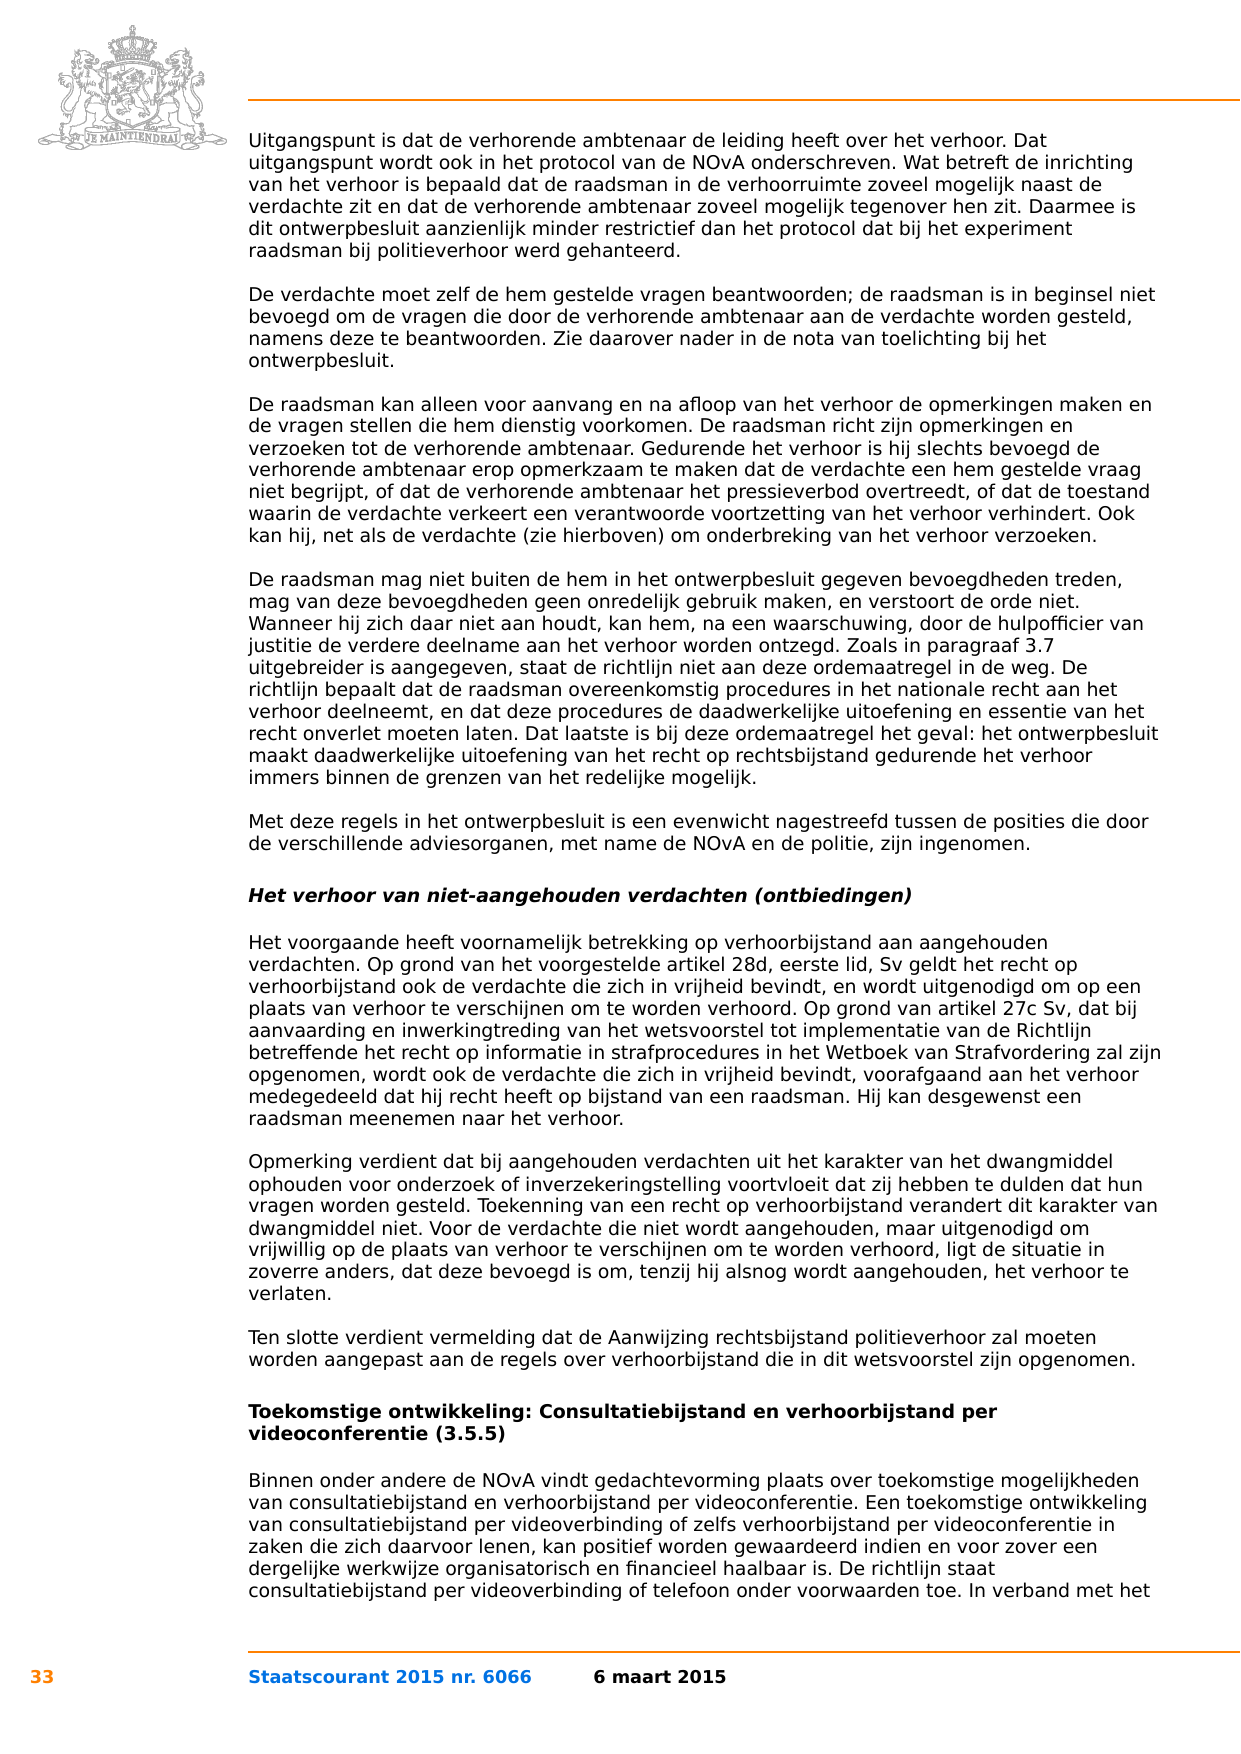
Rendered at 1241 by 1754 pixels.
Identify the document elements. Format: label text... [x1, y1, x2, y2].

text Het voorgaande heeft voornamelijk betrekking op verhoorbijstand aan aangehouden verdachten. Op grond van het voorgestelde artikel 28d, eerste lid, Sv geldt het recht op verhoorbijstand ook de verdachte die zich in vrijheid bevindt, en wordt uitgenodigd om op een plaats van verhoor te verschijnen om te worden verhoord. Op grond van artikel 27c Sv, dat bij aanvaarding en inwerkingtreding van het wetsvoorstel tot implementatie van de Richtlijn betreffende het recht op informatie in strafprocedures in het Wetboek van Strafvordering zal zijn opgenomen, wordt ook de verdachte die zich in vrijheid bevindt, voorafgaand aan het verhoor medegedeeld dat hij recht heeft op bijstand van een raadsman. Hij kan desgewenst een raadsman meenemen naar het verhoor. [248, 932, 1163, 1129]
subtitle Het verhoor van niet-aangehouden verdachten (ontbiedingen) [248, 885, 1163, 907]
text De raadsman kan alleen voor aanvang en na afloop van het verhoor de opmerkingen maken en de vragen stellen die hem dienstig voorkomen. De raadsman richt zijn opmerkingen en verzoeken tot de verhorende ambtenaar. Gedurende het verhoor is hij slechts bevoegd de verhorende ambtenaar erop opmerkzaam te maken dat de verdachte een hem gestelde vraag niet begrijpt, of dat de verhorende ambtenaar het pressieverbod overtreedt, of dat de toestand waarin de verdachte verkeert een verantwoorde voortzetting van het verhoor verhindert. Ook kan hij, net als de verdachte (zie hierboven) om onderbreking van het verhoor verzoeken. [248, 393, 1163, 547]
picture [38, 25, 227, 150]
text De verdachte moet zelf de hem gestelde vragen beantwoorden; de raadsman is in beginsel niet bevoegd om de vragen die door de verhorende ambtenaar aan de verdachte worden gesteld, namens deze te beantwoorden. Zie daarover nader in de nota van toelichting bij het ontwerpbesluit. [248, 284, 1163, 372]
text Met deze regels in het ontwerpbesluit is een evenwicht nagestreefd tussen de posities die door de verschillende adviesorganen, met name de NOvA en de politie, zijn ingenomen. [248, 811, 1163, 855]
text De raadsman mag niet buiten de hem in het ontwerpbesluit gegeven bevoegdheden treden, mag van deze bevoegdheden geen onredelijk gebruik maken, en verstoort de orde niet. Wanneer hij zich daar niet aan houdt, kan hem, na een waarschuwing, door de hulpofficier van justitie de verdere deelname aan het verhoor worden ontzegd. Zoals in paragraaf 3.7 uitgebreider is aangegeven, staat de richtlijn niet aan deze ordemaatregel in de weg. De richtlijn bepaalt dat de raadsman overeenkomstig procedures in het nationale recht aan het verhoor deelneemt, en dat deze procedures de daadwerkelijke uitoefening en essentie van het recht onverlet moeten laten. Dat laatste is bij deze ordemaatregel het geval: het ontwerpbesluit maakt daadwerkelijke uitoefening van het recht op rechtsbijstand gedurende het verhoor immers binnen de grenzen van het redelijke mogelijk. [248, 569, 1163, 789]
text Ten slotte verdient vermelding dat de Aanwijzing rechtsbijstand politieverhoor zal moeten worden aangepast aan de regels over verhoorbijstand die in dit wetsvoorstel zijn opgenomen. [248, 1327, 1163, 1371]
text Binnen onder andere de NOvA vindt gedachtevorming plaats over toekomstige mogelijkheden van consultatiebijstand en verhoorbijstand per videoconferentie. Een toekomstige ontwikkeling van consultatiebijstand per videoverbinding of zelfs verhoorbijstand per videoconferentie in zaken die zich daarvoor lenen, kan positief worden gewaardeerd indien en voor zover een dergelijke werkwijze organisatorisch en financieel haalbaar is. De richtlijn staat consultatiebijstand per videoverbinding of telefoon onder voorwaarden toe. In verband met het [248, 1470, 1163, 1602]
subtitle Toekomstige ontwikkeling: Consultatiebijstand en verhoorbijstand per videoconferentie (3.5.5) [248, 1401, 1163, 1445]
text Opmerking verdient dat bij aangehouden verdachten uit het karakter van het dwangmiddel ophouden voor onderzoek of inverzekeringstelling voortvloeit dat zij hebben te dulden dat hun vragen worden gesteld. Toekenning van een recht op verhoorbijstand verandert dit karakter van dwangmiddel niet. Voor de verdachte die niet wordt aangehouden, maar uitgenodigd om vrijwillig op de plaats van verhoor te verschijnen om te worden verhoord, ligt de situatie in zoverre anders, dat deze bevoegd is om, tenzij hij alsnog wordt aangehouden, het verhoor te verlaten. [248, 1151, 1163, 1305]
text Uitgangspunt is dat de verhorende ambtenaar de leiding heeft over het verhoor. Dat uitgangspunt wordt ook in het protocol van de NOvA onderschreven. Wat betreft de inrichting van het verhoor is bepaald dat de raadsman in de verhoorruimte zoveel mogelijk naast de verdachte zit en dat de verhorende ambtenaar zoveel mogelijk tegenover hen zit. Daarmee is dit ontwerpbesluit aanzienlijk minder restrictief dan het protocol dat bij het experiment raadsman bij politieverhoor werd gehanteerd. [248, 130, 1163, 262]
